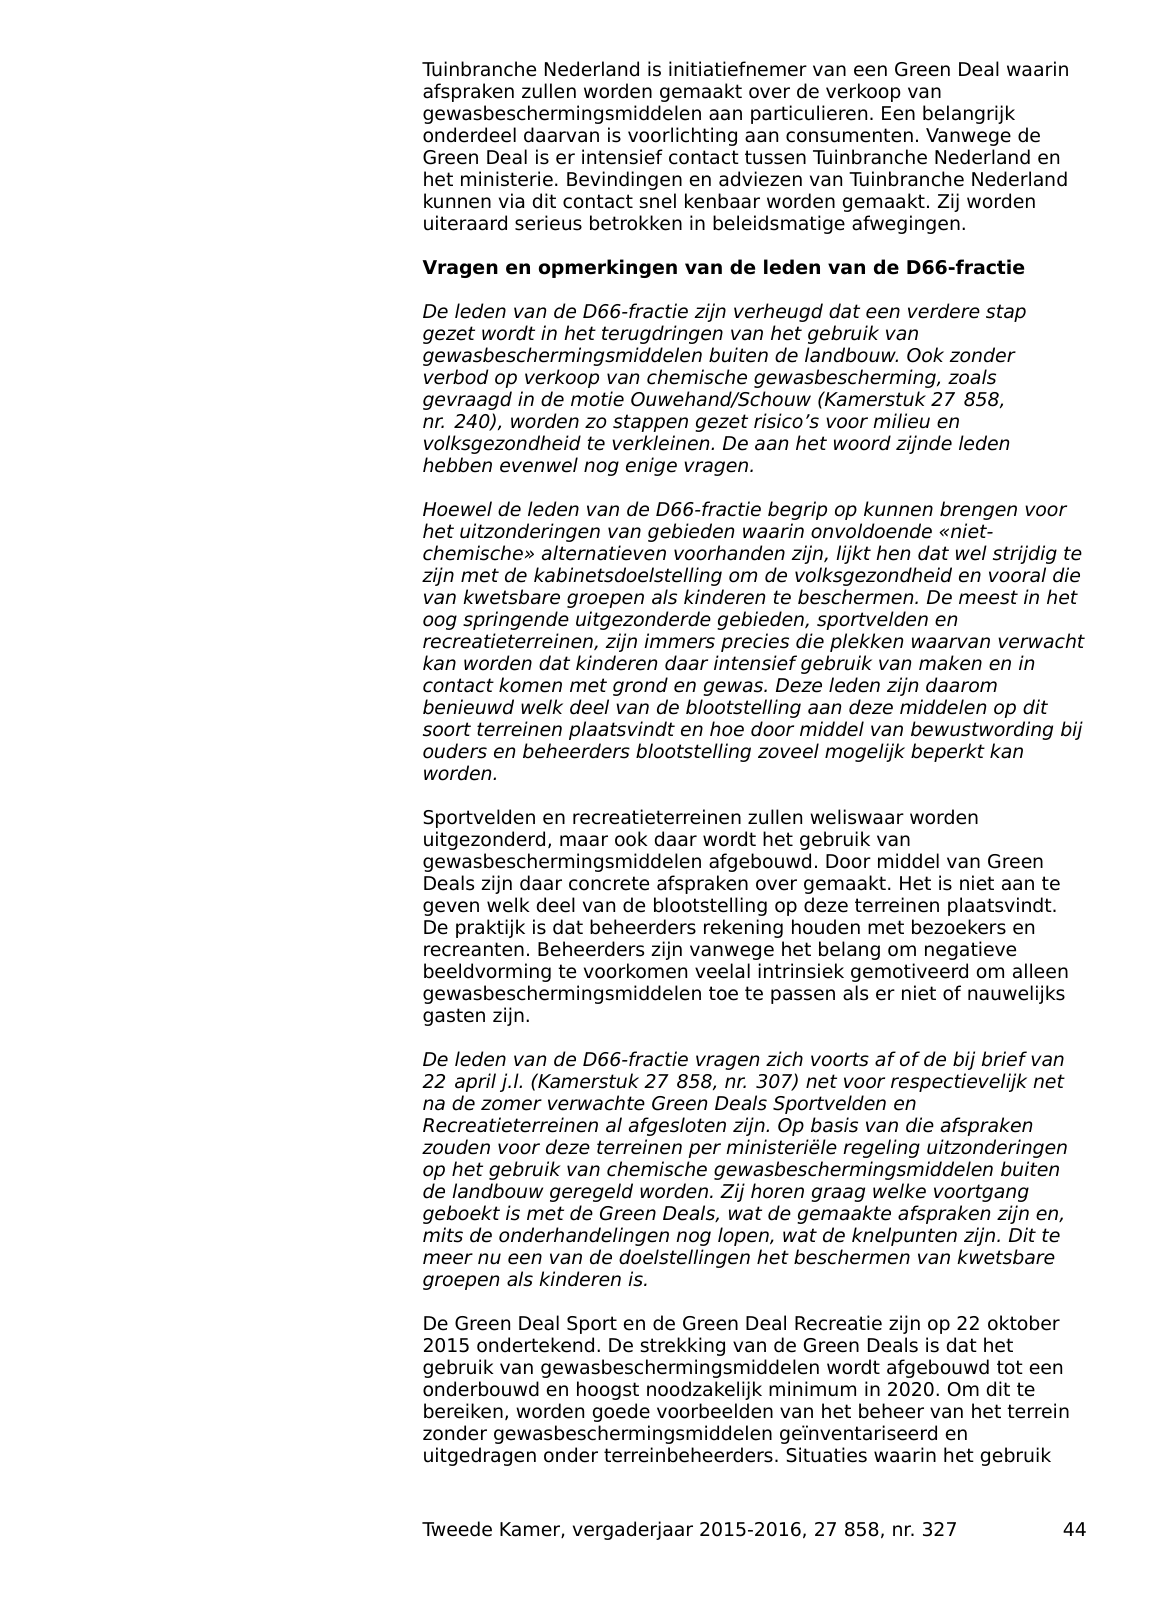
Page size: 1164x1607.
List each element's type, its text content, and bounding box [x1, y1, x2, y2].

text De Green Deal Sport en de Green Deal Recreatie zijn op 22 oktober 2015 ondertekend. De strekking van de Green Deals is dat het gebruik van gewasbeschermingsmiddelen wordt afgebouwd tot een onderbouwd en hoogst noodzakelijk minimum in 2020. Om dit te bereiken, worden goede voorbeelden van het beheer van het terrein zonder gewasbeschermingsmiddelen geïnventariseerd en uitgedragen onder terreinbeheerders. Situaties waarin het gebruik [422, 1313, 1087, 1467]
text Hoewel de leden van de D66-fractie begrip op kunnen brengen voor het uitzonderingen van gebieden waarin onvoldoende «niet-chemische» alternatieven voorhanden zijn, lijkt hen dat wel strijdig te zijn met de kabinetsdoelstelling om de volksgezondheid en vooral die van kwetsbare groepen als kinderen te beschermen. De meest in het oog springende uitgezonderde gebieden, sportvelden en recreatieterreinen, zijn immers precies die plekken waarvan verwacht kan worden dat kinderen daar intensief gebruik van maken en in contact komen met grond en gewas. Deze leden zijn daarom benieuwd welk deel van de blootstelling aan deze middelen op dit soort terreinen plaatsvindt en hoe door middel van bewustwording bij ouders en beheerders blootstelling zoveel mogelijk beperkt kan worden. [422, 499, 1087, 785]
text Sportvelden en recreatieterreinen zullen weliswaar worden uitgezonderd, maar ook daar wordt het gebruik van gewasbeschermingsmiddelen afgebouwd. Door middel van Green Deals zijn daar concrete afspraken over gemaakt. Het is niet aan te geven welk deel van de blootstelling op deze terreinen plaatsvindt. De praktijk is dat beheerders rekening houden met bezoekers en recreanten. Beheerders zijn vanwege het belang om negatieve beeldvorming te voorkomen veelal intrinsiek gemotiveerd om alleen gewasbeschermingsmiddelen toe te passen als er niet of nauwelijks gasten zijn. [422, 807, 1087, 1027]
text De leden van de D66-fractie zijn verheugd dat een verdere stap gezet wordt in het terugdringen van het gebruik van gewasbeschermingsmiddelen buiten de landbouw. Ook zonder verbod op verkoop van chemische gewasbescherming, zoals gevraagd in de motie Ouwehand/Schouw (Kamerstuk 27 858, nr. 240), worden zo stappen gezet risico’s voor milieu en volksgezondheid te verkleinen. De aan het woord zijnde leden hebben evenwel nog enige vragen. [422, 301, 1087, 477]
subtitle Vragen en opmerkingen van de leden van de D66-fractie [422, 257, 1087, 279]
text De leden van de D66-fractie vragen zich voorts af of de bij brief van 22 april j.l. (Kamerstuk 27 858, nr. 307) net voor respectievelijk net na de zomer verwachte Green Deals Sportvelden en Recreatieterreinen al afgesloten zijn. Op basis van die afspraken zouden voor deze terreinen per ministeriële regeling uitzonderingen op het gebruik van chemische gewasbeschermingsmiddelen buiten de landbouw geregeld worden. Zij horen graag welke voortgang geboekt is met de Green Deals, wat de gemaakte afspraken zijn en, mits de onderhandelingen nog lopen, wat de knelpunten zijn. Dit te meer nu een van de doelstellingen het beschermen van kwetsbare groepen als kinderen is. [422, 1049, 1087, 1291]
text Tuinbranche Nederland is initiatiefnemer van een Green Deal waarin afspraken zullen worden gemaakt over de verkoop van gewasbeschermingsmiddelen aan particulieren. Een belangrijk onderdeel daarvan is voorlichting aan consumenten. Vanwege de Green Deal is er intensief contact tussen Tuinbranche Nederland en het ministerie. Bevindingen en adviezen van Tuinbranche Nederland kunnen via dit contact snel kenbaar worden gemaakt. Zij worden uiteraard serieus betrokken in beleidsmatige afwegingen. [422, 59, 1087, 235]
